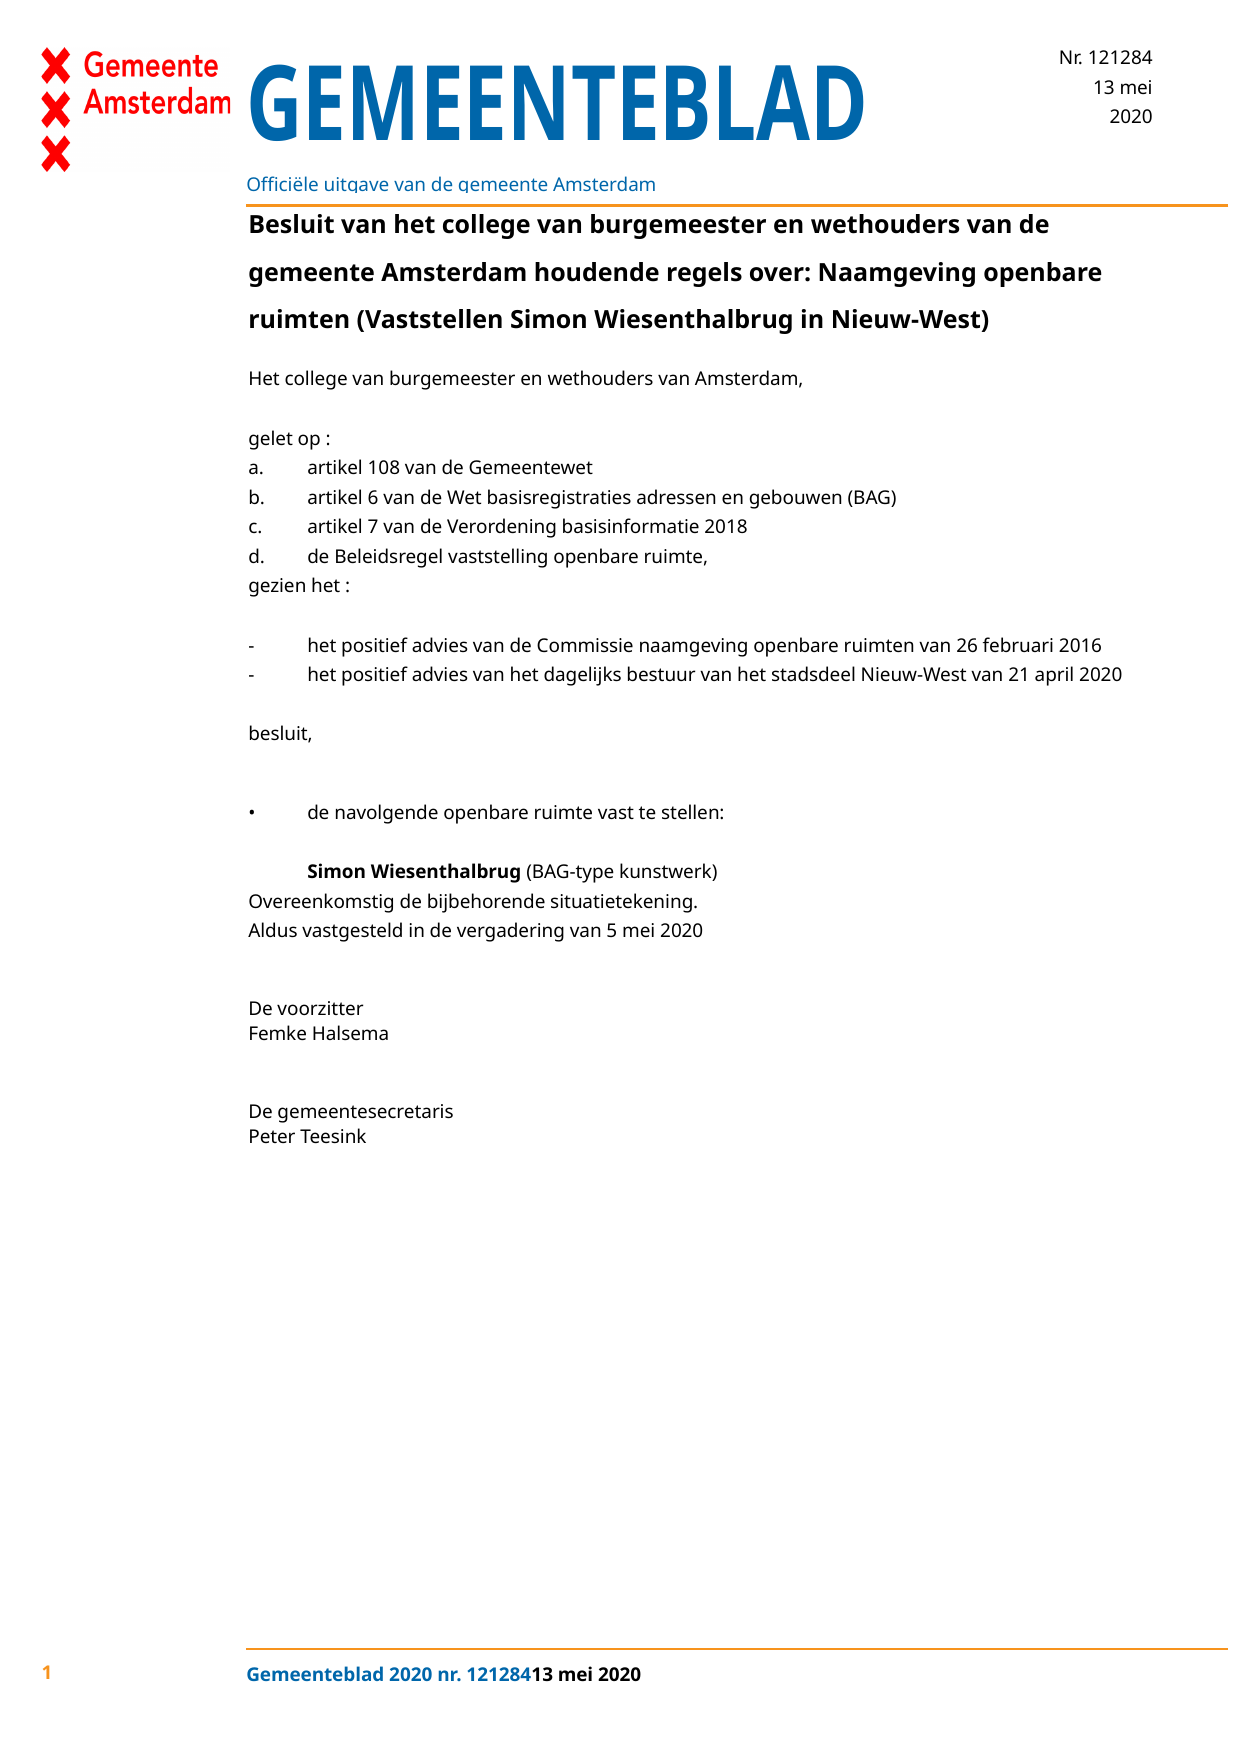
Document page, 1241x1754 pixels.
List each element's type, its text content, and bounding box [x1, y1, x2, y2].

list Simon Wiesenthalbrug (BAG-type kunstwerk) [248, 858, 1152, 884]
text gezien het : [248, 573, 1152, 598]
text Peter Teesink [248, 1123, 1152, 1149]
text Overeenkomstig de bijbehorende situatietekening. [248, 888, 1152, 914]
text Besluit van het college van burgemeester en wethouders van de gemeente Amsterdam houdende regels over: Naamgeving openbare ruimten (Vaststellen Simon Wiesenthalbrug in Nieuw-West) [248, 207, 1152, 336]
text Femke Halsema [248, 1021, 1152, 1046]
text Het college van burgemeester en wethouders van Amsterdam, [248, 366, 1152, 391]
list de navolgende openbare ruimte vast te stellen: [248, 799, 1152, 825]
list de Beleidsregel vaststelling openbare ruimte, [248, 543, 1152, 569]
list het positief advies van het dagelijks bestuur van het stadsdeel Nieuw-West van 21 april 2020 [248, 661, 1152, 687]
text Aldus vastgesteld in de vergadering van 5 mei 2020 [248, 918, 1152, 943]
list artikel 7 van de Verordening basisinformatie 2018 [248, 513, 1152, 539]
list artikel 6 van de Wet basisregistraties adressen en gebouwen (BAG) [248, 484, 1152, 509]
text De gemeentesecretaris [248, 1098, 1152, 1123]
text gelet op : [248, 425, 1152, 450]
text besluit, [248, 721, 1152, 746]
list het positief advies van de Commissie naamgeving openbare ruimten van 26 februari 2016 [248, 632, 1152, 657]
text De voorzitter [248, 995, 1152, 1021]
picture [41, 47, 231, 172]
list artikel 108 van de Gemeentewet [248, 454, 1152, 480]
